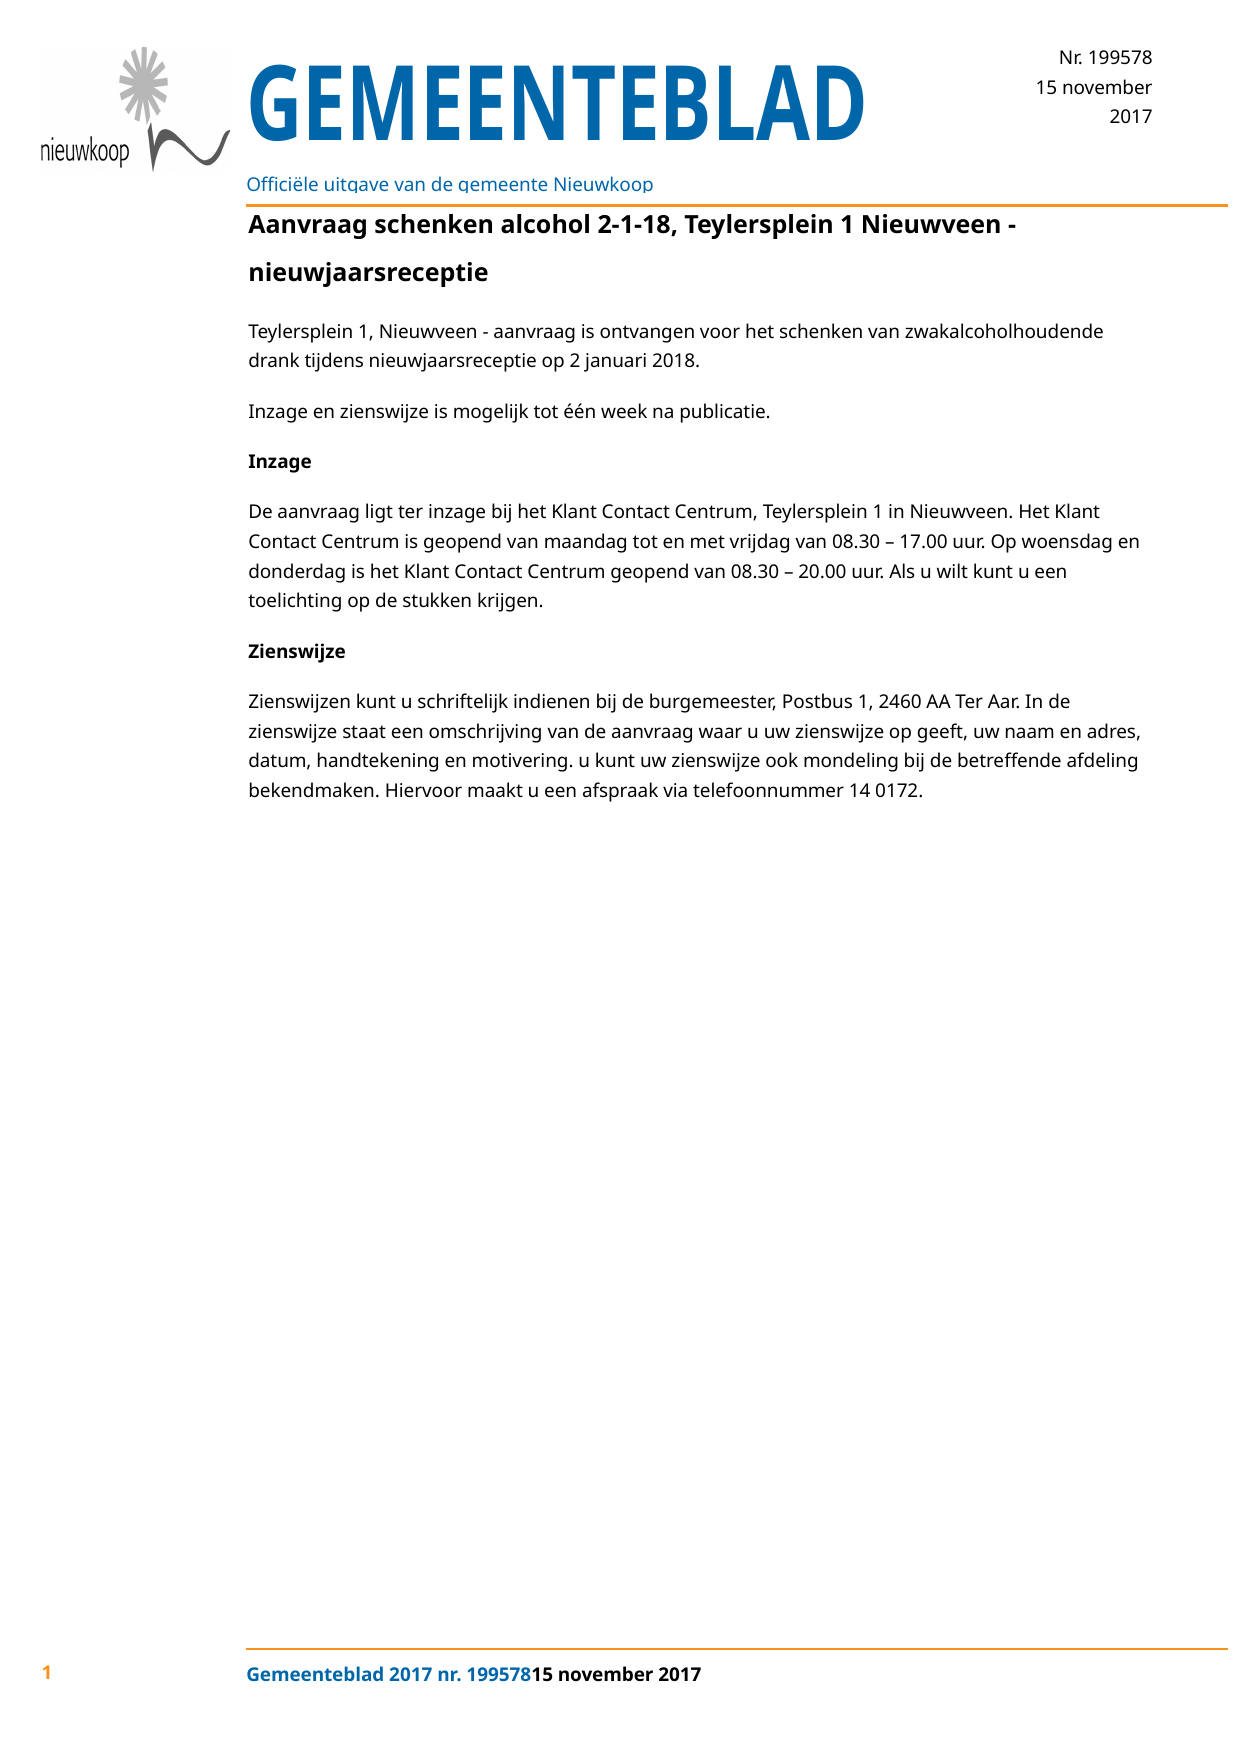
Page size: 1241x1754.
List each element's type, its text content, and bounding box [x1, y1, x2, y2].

text Zienswijzen kunt u schriftelijk indienen bij de burgemeester, Postbus 1, 2460 AA Ter Aar. In de zienswijze staat een omschrijving van de aanvraag waar u uw zienswijze op geeft, uw naam en adres, datum, handtekening en motivering. u kunt uw zienswijze ook mondeling bij de betreffende afdeling bekendmaken. Hiervoor maakt u een afspraak via telefoonnummer 14 0172. [248, 688, 1152, 803]
text Aanvraag schenken alcohol 2-1-18, Teylersplein 1 Nieuwveen - nieuwjaarsreceptie [248, 207, 1152, 288]
text Inzage en zienswijze is mogelijk tot één week na publicatie. [248, 398, 1152, 424]
text Zienswijze [248, 638, 1152, 664]
text Teylersplein 1, Nieuwveen - aanvraag is ontvangen voor het schenken van zwakalcoholhoudende drank tijdens nieuwjaarsreceptie op 2 januari 2018. [248, 318, 1152, 373]
text De aanvraag ligt ter inzage bij het Klant Contact Centrum, Teylersplein 1 in Nieuwveen. Het Klant Contact Centrum is geopend van maandag tot en met vrijdag van 08.30 – 17.00 uur. Op woensdag en donderdag is het Klant Contact Centrum geopend van 08.30 – 20.00 uur. Als u wilt kunt u een toelichting op de stukken krijgen. [248, 499, 1152, 613]
picture [41, 47, 231, 172]
text Inzage [248, 448, 1152, 474]
